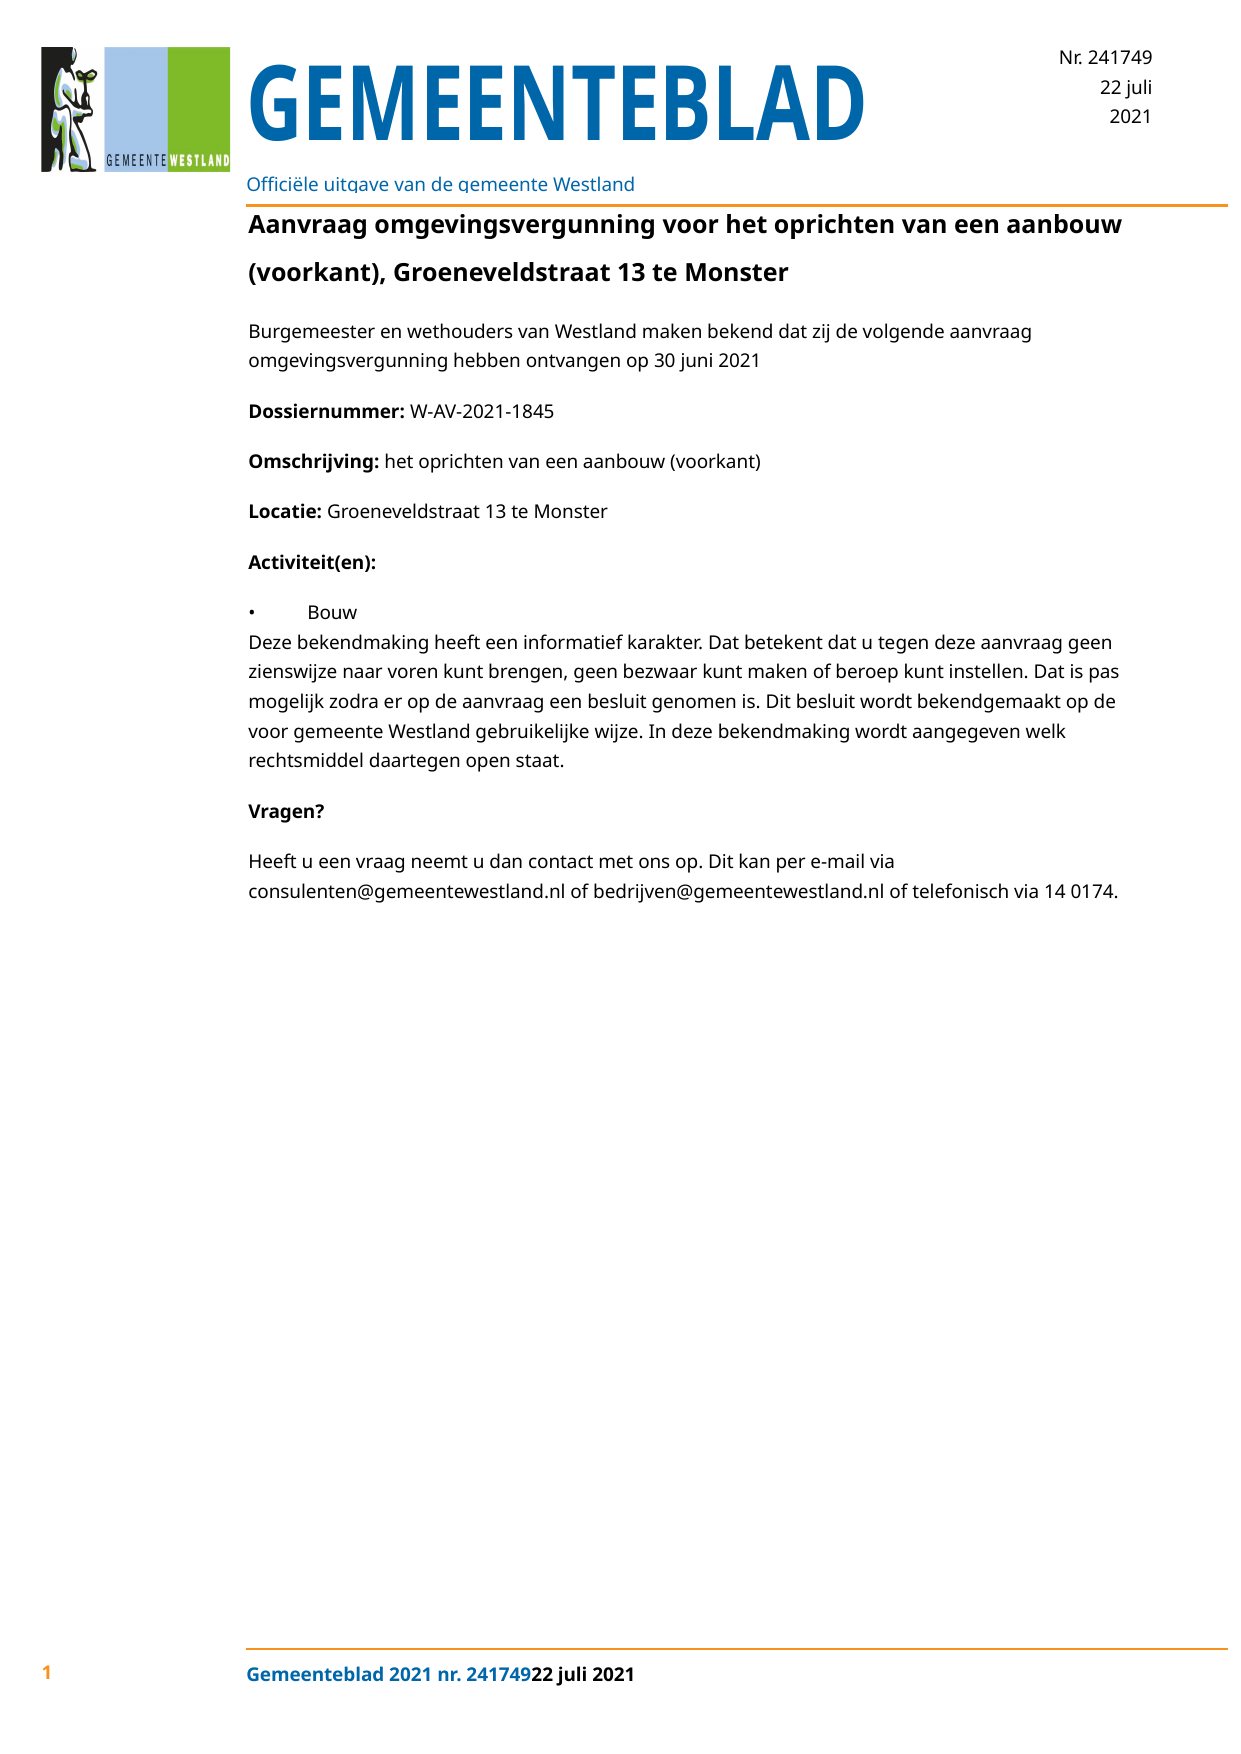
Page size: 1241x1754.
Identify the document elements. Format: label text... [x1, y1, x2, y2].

text Locatie: Groeneveldstraat 13 te Monster [248, 499, 1152, 524]
text Deze bekendmaking heeft een informatief karakter. Dat betekent dat u tegen deze aanvraag geen zienswijze naar voren kunt brengen, geen bezwaar kunt maken of beroep kunt instellen. Dat is pas mogelijk zodra er op de aanvraag een besluit genomen is. Dit besluit wordt bekendgemaakt op de voor gemeente Westland gebruikelijke wijze. In deze bekendmaking wordt aangegeven welk rechtsmiddel daartegen open staat. [248, 629, 1152, 773]
list Bouw [248, 599, 1152, 625]
text Dossiernummer: W-AV-2021-1845 [248, 398, 1152, 424]
text Heeft u een vraag neemt u dan contact met ons op. Dit kan per e-mail via consulenten@gemeentewestland.nl of bedrijven@gemeentewestland.nl of telefonisch via 14 0174. [248, 848, 1152, 904]
text Burgemeester en wethouders van Westland maken bekend dat zij de volgende aanvraag omgevingsvergunning hebben ontvangen op 30 juni 2021 [248, 318, 1152, 373]
text Activiteit(en): [248, 549, 1152, 575]
text Aanvraag omgevingsvergunning voor het oprichten van een aanbouw (voorkant), Groeneveldstraat 13 te Monster [248, 207, 1152, 288]
text Vragen? [248, 798, 1152, 824]
text Omschrijving: het oprichten van een aanbouw (voorkant) [248, 448, 1152, 474]
picture [41, 47, 231, 172]
